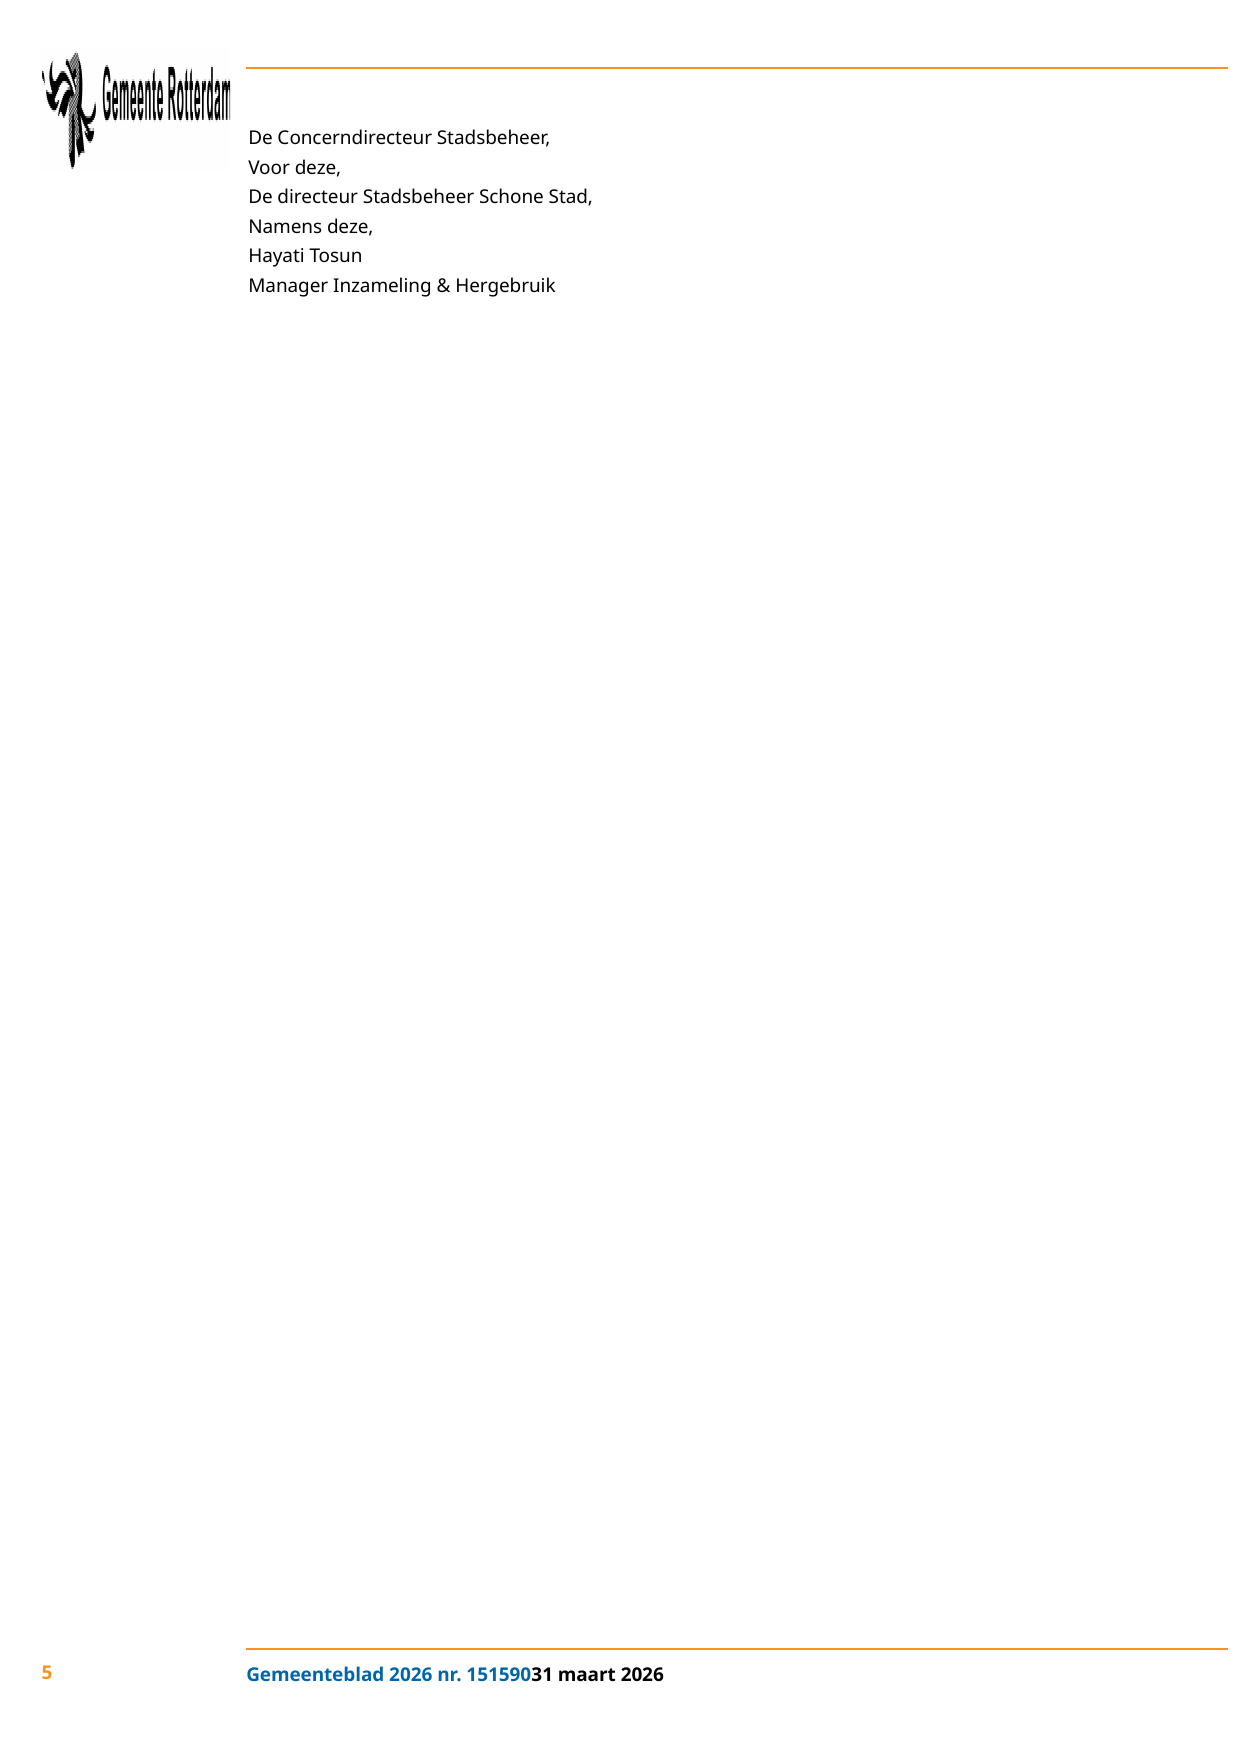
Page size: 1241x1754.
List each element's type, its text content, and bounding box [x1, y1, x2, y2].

text Hayati Tosun [248, 243, 1152, 268]
text Namens deze, [248, 213, 1152, 239]
picture [41, 47, 231, 172]
text De directeur Stadsbeheer Schone Stad, [248, 183, 1152, 209]
text De Concerndirecteur Stadsbeheer, [248, 124, 1152, 150]
text Voor deze, [248, 154, 1152, 180]
text Manager Inzameling & Hergebruik [248, 272, 1152, 298]
